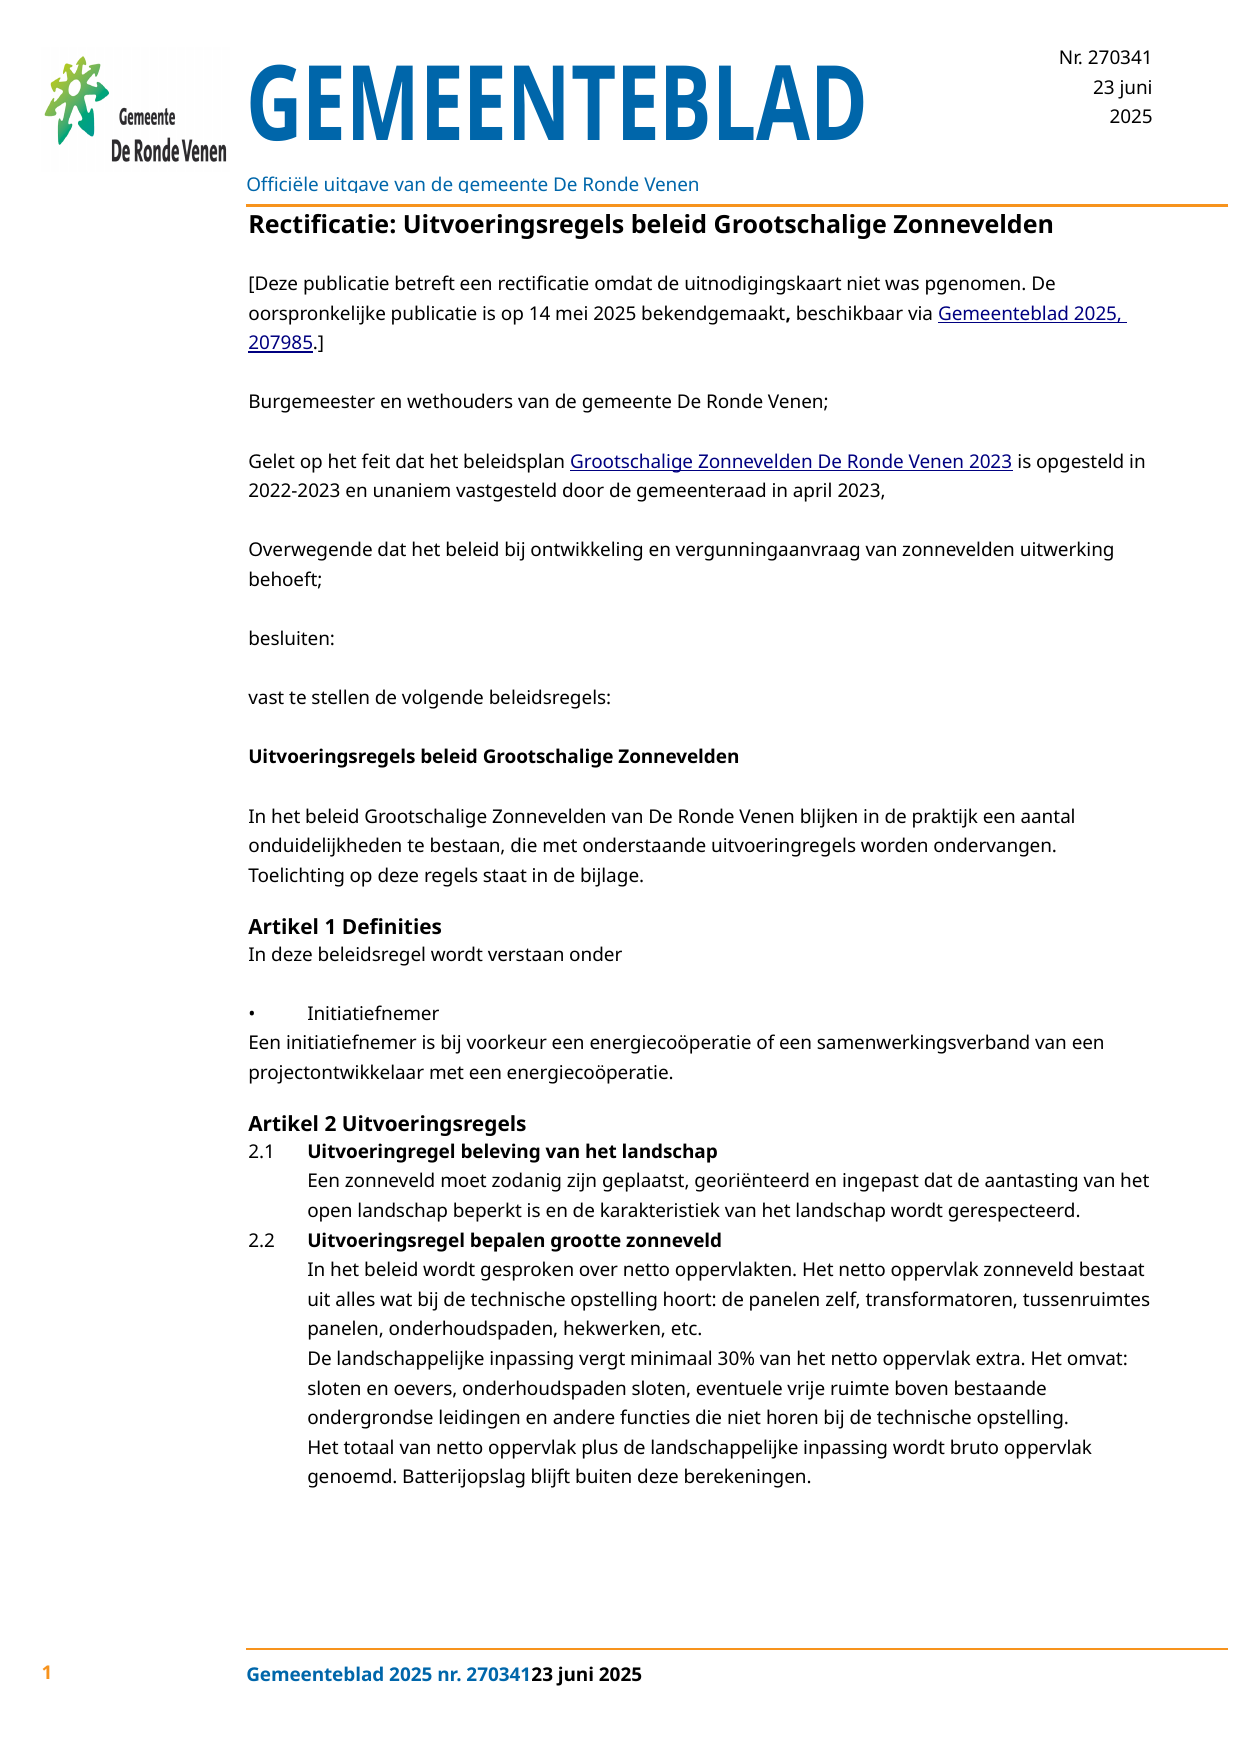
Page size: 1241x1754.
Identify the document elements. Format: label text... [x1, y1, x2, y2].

text Burgemeester en wethouders van de gemeente De Ronde Venen; [248, 389, 1152, 414]
list Een zonneveld moet zodanig zijn geplaatst, georiënteerd en ingepast dat de aantasting van het open landschap beperkt is en de karakteristiek van het landschap wordt gerespecteerd. [248, 1168, 1152, 1223]
list Uitvoeringregel beleving van het landschap [248, 1138, 1152, 1164]
text Gelet op het feit dat het beleidsplan Grootschalige Zonnevelden De Ronde Venen 2023 is opgesteld in 2022-2023 en unaniem vastgesteld door de gemeenteraad in april 2023, [248, 448, 1152, 503]
text Uitvoeringsregels beleid Grootschalige Zonnevelden [248, 744, 1152, 769]
text Artikel 1 Definities [248, 912, 1152, 941]
text vast te stellen de volgende beleidsregels: [248, 684, 1152, 710]
list De landschappelijke inpassing vergt minimaal 30% van het netto oppervlak extra. Het omvat: sloten en oevers, onderhoudspaden sloten, eventuele vrije ruimte boven bestaande ondergrondse leidingen en andere functies die niet horen bij de technische opstelling. [248, 1345, 1152, 1430]
list Het totaal van netto oppervlak plus de landschappelijke inpassing wordt bruto oppervlak genoemd. Batterijopslag blijft buiten deze berekeningen. [248, 1434, 1152, 1489]
picture [41, 47, 231, 172]
text Artikel 2 Uitvoeringsregels [248, 1109, 1152, 1138]
list In het beleid wordt gesproken over netto oppervlakten. Het netto oppervlak zonneveld bestaat uit alles wat bij de technische opstelling hoort: de panelen zelf, transformatoren, tussenruimtes panelen, onderhoudspaden, hekwerken, etc. [248, 1256, 1152, 1341]
text In het beleid Grootschalige Zonnevelden van De Ronde Venen blijken in de praktijk een aantal onduidelijkheden te bestaan, die met onderstaande uitvoeringregels worden ondervangen. Toelichting op deze regels staat in de bijlage. [248, 803, 1152, 888]
text besluiten: [248, 625, 1152, 651]
text In deze beleidsregel wordt verstaan onder [248, 941, 1152, 967]
text Rectificatie: Uitvoeringsregels beleid Grootschalige Zonnevelden [248, 207, 1152, 241]
text Een initiatiefnemer is bij voorkeur een energiecoöperatie of een samenwerkingsverband van een projectontwikkelaar met een energiecoöperatie. [248, 1029, 1152, 1085]
text [Deze publicatie betreft een rectificatie omdat de uitnodigingskaart niet was pgenomen. De oorspronkelijke publicatie is op 14 mei 2025 bekendgemaakt, beschikbaar via Gemeenteblad 2025, 207985.] [248, 270, 1152, 355]
list Initiatiefnemer [248, 1000, 1152, 1026]
text Overwegende dat het beleid bij ontwikkeling en vergunningaanvraag van zonnevelden uitwerking behoeft; [248, 537, 1152, 592]
list Uitvoeringsregel bepalen grootte zonneveld [248, 1227, 1152, 1252]
